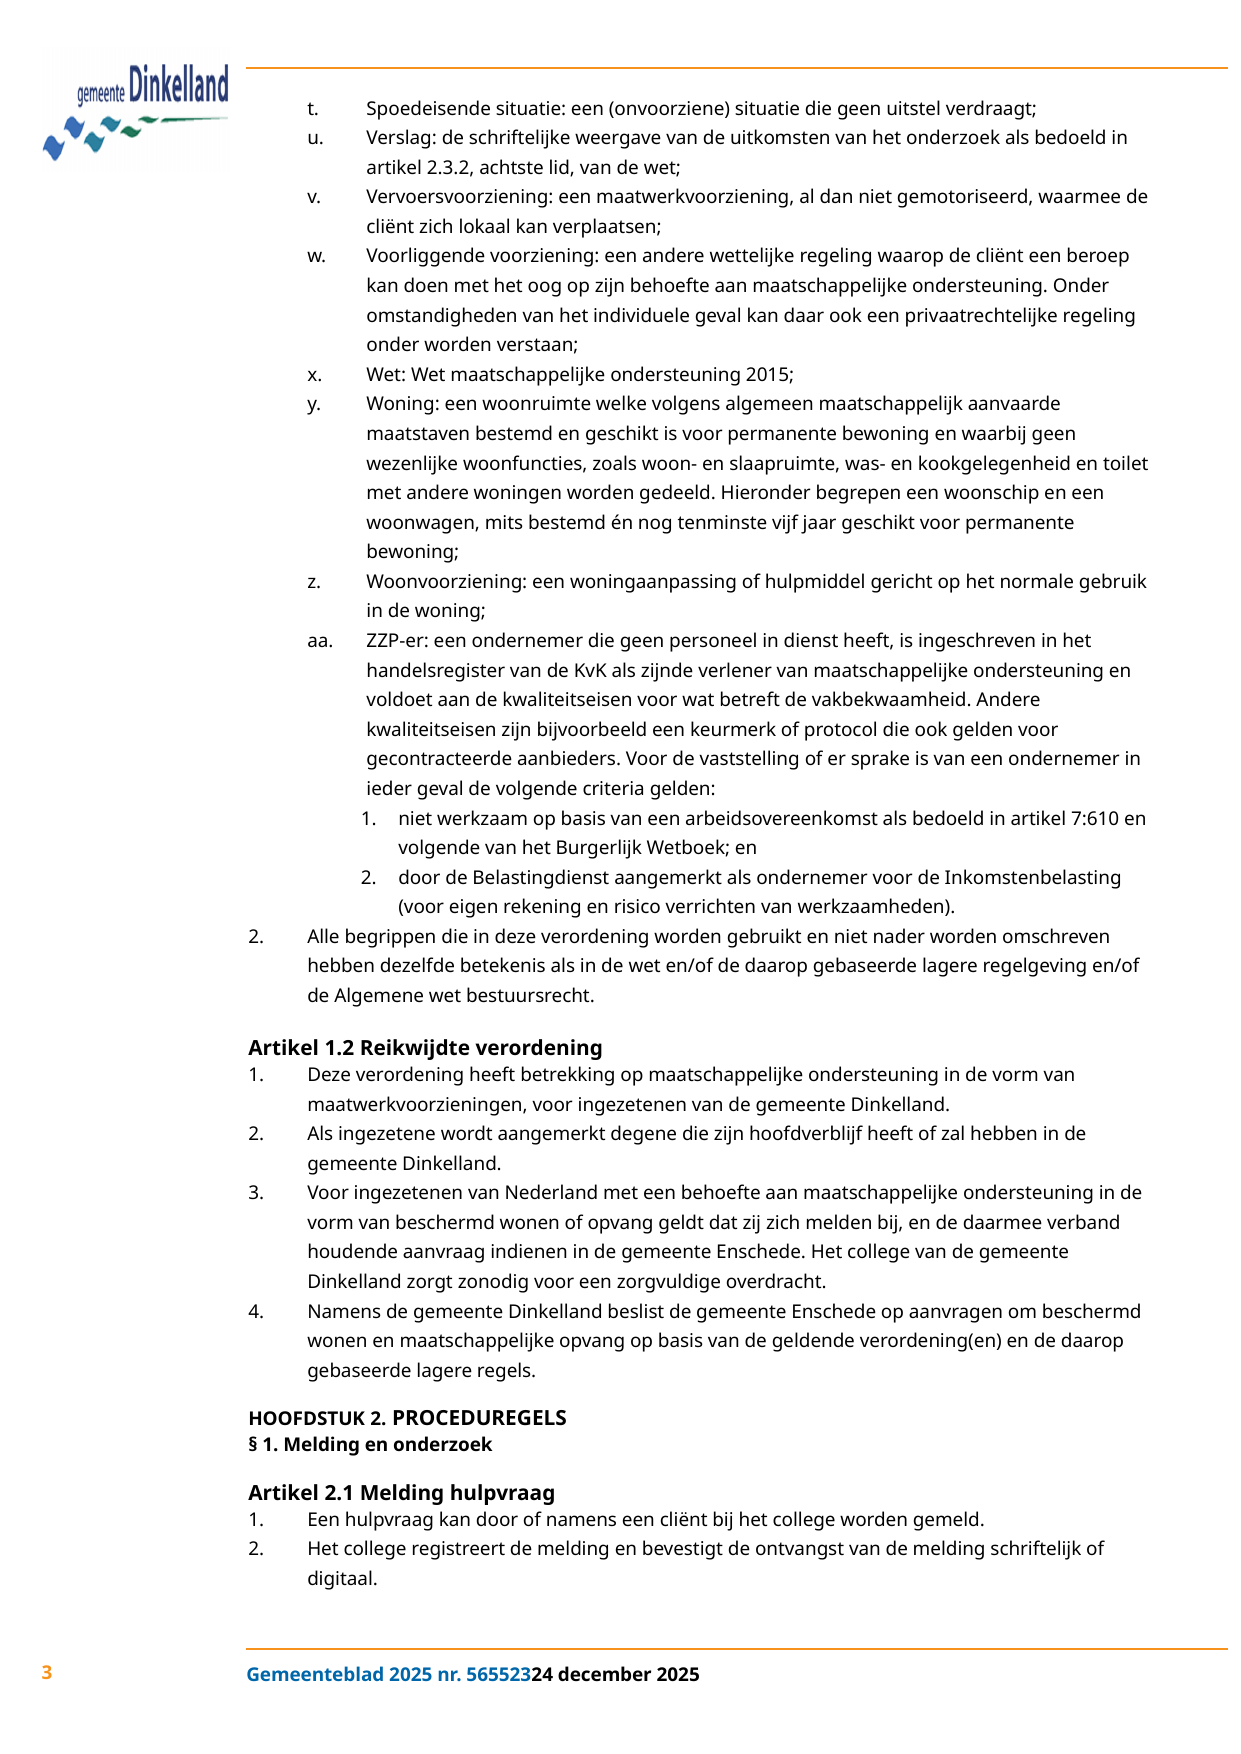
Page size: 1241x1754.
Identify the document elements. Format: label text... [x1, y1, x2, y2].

list Als ingezetene wordt aangemerkt degene die zijn hoofdverblijf heeft of zal hebben in de gemeente Dinkelland. [248, 1120, 1152, 1176]
list Woning: een woonruimte welke volgens algemeen maatschappelijk aanvaarde maatstaven bestemd en geschikt is voor permanente bewoning en waarbij geen wezenlijke woonfuncties, zoals woon- en slaapruimte, was- en kookgelegenheid en toilet met andere woningen worden gedeeld. Hieronder begrepen een woonschip en een woonwagen, mits bestemd én nog tenminste vijf jaar geschikt voor permanente bewoning; [307, 391, 1152, 564]
list niet werkzaam op basis van een arbeidsovereenkomst als bedoeld in artikel 7:610 en volgende van het Burgerlijk Wetboek; en [361, 805, 1152, 860]
list Verslag: de schriftelijke weergave van de uitkomsten van het onderzoek als bedoeld in artikel 2.3.2, achtste lid, van de wet; [307, 124, 1152, 180]
list Alle begrippen die in deze verordening worden gebruikt en niet nader worden omschreven hebben dezelfde betekenis als in de wet en/of de daarop gebaseerde lagere regelgeving en/of de Algemene wet bestuursrecht. [248, 923, 1152, 1008]
list Voor ingezetenen van Nederland met een behoefte aan maatschappelijke ondersteuning in de vorm van beschermd wonen of opvang geldt dat zij zich melden bij, en de daarmee verband houdende aanvraag indienen in de gemeente Enschede. Het college van de gemeente Dinkelland zorgt zonodig voor een zorgvuldige overdracht. [248, 1179, 1152, 1294]
text Artikel 1.2 Reikwijdte verordening [248, 1033, 1152, 1061]
text HOOFDSTUK 2. PROCEDUREGELS [248, 1403, 1152, 1431]
text Artikel 2.1 Melding hulpvraag [248, 1478, 1152, 1506]
text § 1. Melding en onderzoek [248, 1431, 1152, 1457]
list door de Belastingdienst aangemerkt als ondernemer voor de Inkomstenbelasting (voor eigen rekening en risico verrichten van werkzaamheden). [361, 864, 1152, 919]
list Wet: Wet maatschappelijke ondersteuning 2015; [307, 361, 1152, 387]
list Deze verordening heeft betrekking op maatschappelijke ondersteuning in de vorm van maatwerkvoorzieningen, voor ingezetenen van de gemeente Dinkelland. [248, 1061, 1152, 1116]
list Spoedeisende situatie: een (onvoorziene) situatie die geen uitstel verdraagt; [307, 95, 1152, 121]
list Namens de gemeente Dinkelland beslist de gemeente Enschede op aanvragen om beschermd wonen en maatschappelijke opvang op basis van de geldende verordening(en) en de daarop gebaseerde lagere regels. [248, 1298, 1152, 1383]
picture [41, 47, 231, 172]
list Het college registreert de melding en bevestigt de ontvangst van de melding schriftelijk of digitaal. [248, 1536, 1152, 1591]
list Woonvoorziening: een woningaanpassing of hulpmiddel gericht op het normale gebruik in de woning; [307, 568, 1152, 623]
list Vervoersvoorziening: een maatwerkvoorziening, al dan niet gemotoriseerd, waarmee de cliënt zich lokaal kan verplaatsen; [307, 183, 1152, 239]
list Voorliggende voorziening: een andere wettelijke regeling waarop de cliënt een beroep kan doen met het oog op zijn behoefte aan maatschappelijke ondersteuning. Onder omstandigheden van het individuele geval kan daar ook een privaatrechtelijke regeling onder worden verstaan; [307, 243, 1152, 357]
list Een hulpvraag kan door of namens een cliënt bij het college worden gemeld. [248, 1506, 1152, 1532]
list ZZP-er: een ondernemer die geen personeel in dienst heeft, is ingeschreven in het handelsregister van de KvK als zijnde verlener van maatschappelijke ondersteuning en voldoet aan de kwaliteitseisen voor wat betreft de vakbekwaamheid. Andere kwaliteitseisen zijn bijvoorbeeld een keurmerk of protocol die ook gelden voor gecontracteerde aanbieders. Voor de vaststelling of er sprake is van een ondernemer in ieder geval de volgende criteria gelden: [307, 627, 1152, 801]
